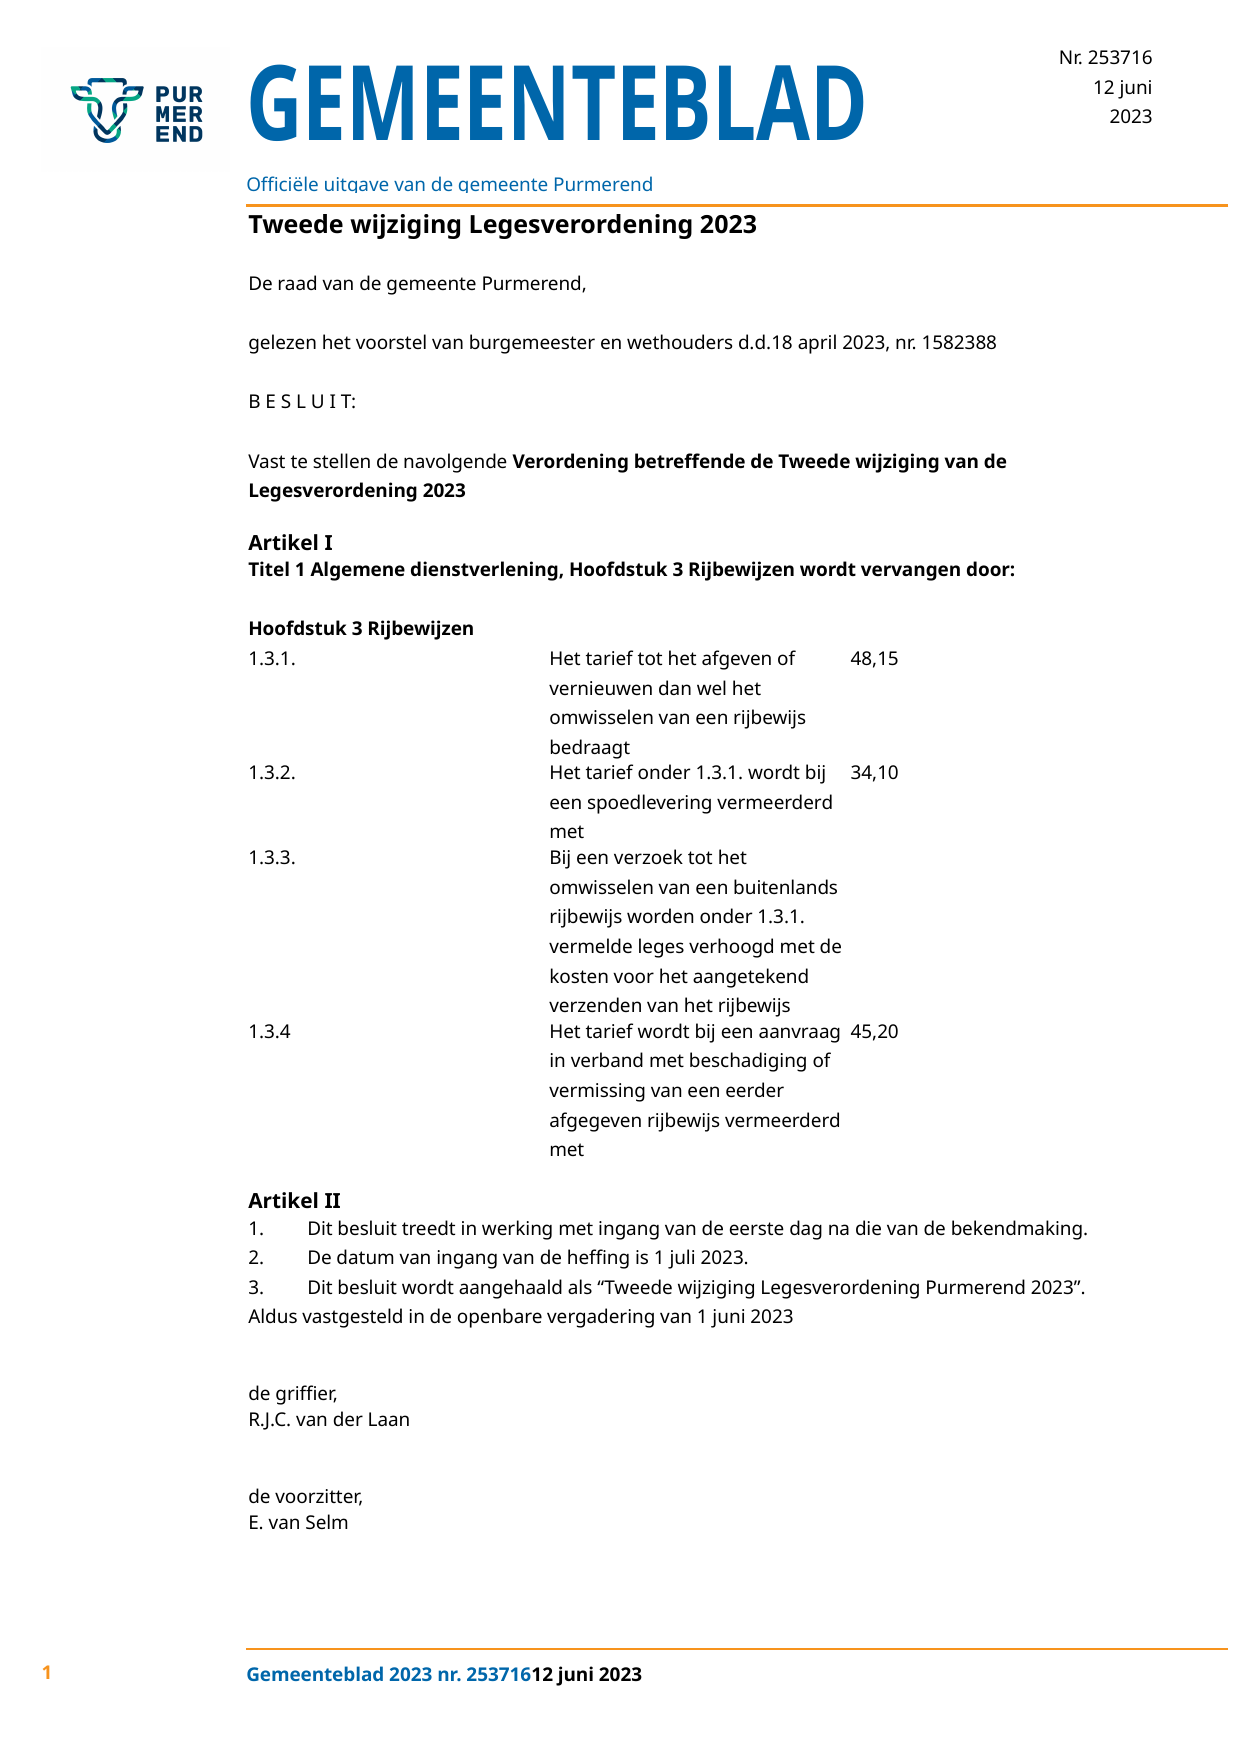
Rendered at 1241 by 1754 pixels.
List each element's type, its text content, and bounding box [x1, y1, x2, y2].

text R.J.C. van der Laan [248, 1406, 1152, 1432]
table_cell 45,20 [850, 1018, 1152, 1162]
table_header 1.3.1. [248, 645, 549, 759]
text Artikel I [248, 528, 1152, 556]
table_cell Het tarief onder 1.3.1. wordt bij een spoedlevering vermeerderd met [549, 760, 850, 844]
table_cell Het tarief wordt bij een aanvraag in verband met beschadiging of vermissing van een eerder afgegeven rijbewijs vermeerderd met [549, 1018, 850, 1162]
table_cell 1.3.4 [248, 1018, 549, 1162]
text B E S L U I T: [248, 389, 1152, 414]
text de voorzitter, [248, 1483, 1152, 1509]
text Tweede wijziging Legesverordening 2023 [248, 207, 1152, 241]
picture [41, 47, 231, 172]
table_cell 34,10 [850, 760, 1152, 844]
text Aldus vastgesteld in de openbare vergadering van 1 juni 2023 [248, 1303, 1152, 1329]
table_cell 1.3.3. [248, 845, 549, 1018]
table_cell Bij een verzoek tot het omwisselen van een buitenlands rijbewijs worden onder 1.3.1. vermelde leges verhoogd met de kosten voor het aangetekend verzenden van het rijbewijs [549, 845, 850, 1018]
table_cell [850, 845, 1152, 1018]
text Vast te stellen de navolgende Verordening betreffende de Tweede wijziging van de Legesverordening 2023 [248, 448, 1152, 503]
text de griffier, [248, 1381, 1152, 1406]
table_header 48,15 [850, 645, 1152, 759]
text Hoofdstuk 3 Rijbewijzen [248, 615, 1152, 641]
list De datum van ingang van de heffing is 1 juli 2023. [248, 1244, 1152, 1270]
text gelezen het voorstel van burgemeester en wethouders d.d.18 april 2023, nr. 1582388 [248, 329, 1152, 355]
table_header Het tarief tot het afgeven of vernieuwen dan wel het omwisselen van een rijbewijs bedraagt [549, 645, 850, 759]
list Dit besluit wordt aangehaald als “Tweede wijziging Legesverordening Purmerend 2023”. [248, 1274, 1152, 1299]
text De raad van de gemeente Purmerend, [248, 270, 1152, 296]
text Titel 1 Algemene dienstverlening, Hoofdstuk 3 Rijbewijzen wordt vervangen door: [248, 556, 1152, 582]
list Dit besluit treedt in werking met ingang van de eerste dag na die van de bekendmaking. [248, 1215, 1152, 1240]
table_cell 1.3.2. [248, 760, 549, 844]
text E. van Selm [248, 1509, 1152, 1535]
text Artikel II [248, 1186, 1152, 1215]
